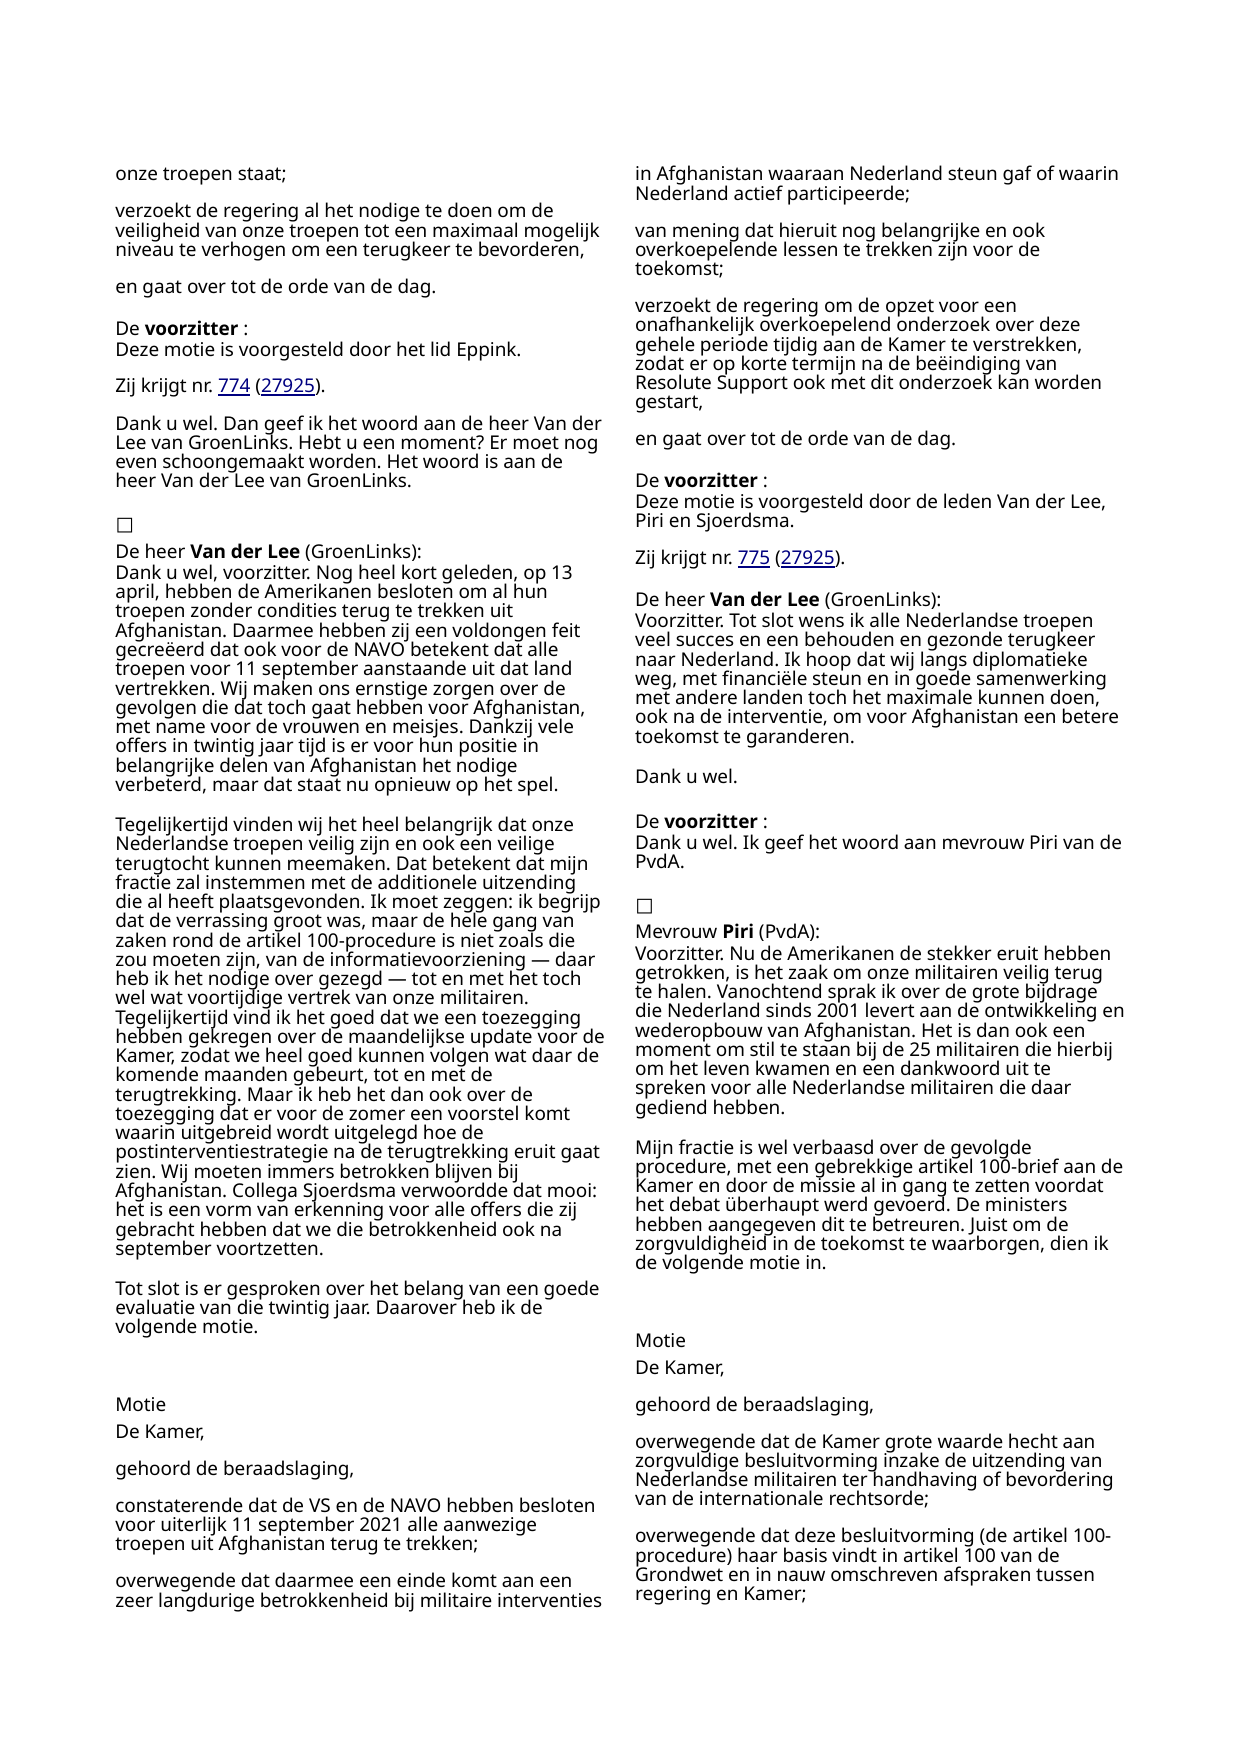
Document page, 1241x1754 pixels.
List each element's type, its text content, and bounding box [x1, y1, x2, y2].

text overwegende dat daarmee een einde komt aan een zeer langdurige betrokkenheid bij militaire interventies [115, 1572, 605, 1611]
text Motie [635, 1327, 1125, 1353]
text Mijn fractie is wel verbaasd over de gevolgde procedure, met een gebrekkige artikel 100-brief aan de Kamer en door de missie al in gang te zetten voordat het debat überhaupt werd gevoerd. De ministers hebben aangegeven dit te betreuren. Juist om de zorgvuldigheid in de toekomst te waarborgen, dien ik de volgende motie in. [635, 1139, 1125, 1273]
text en gaat over tot de orde van de dag. [635, 430, 1125, 450]
text Dank u wel, voorzitter. Nog heel kort geleden, op 13 april, hebben de Amerikanen besloten om al hun troepen zonder condities terug te trekken uit Afghanistan. Daarmee hebben zij een voldongen feit gecreëerd dat ook voor de NAVO betekent dat alle troepen voor 11 september aanstaande uit dat land vertrekken. Wij maken ons ernstige zorgen over de gevolgen die dat toch gaat hebben voor Afghanistan, met name voor de vrouwen en meisjes. Dankzij vele offers in twintig jaar tijd is er voor hun positie in belangrijke delen van Afghanistan het nodige verbeterd, maar dat staat nu opnieuw op het spel. [115, 564, 605, 795]
text Dank u wel. Dan geef ik het woord aan de heer Van der Lee van GroenLinks. Hebt u een moment? Er moet nog even schoongemaakt worden. Het woord is aan de heer Van der Lee van GroenLinks. [115, 414, 605, 492]
text Voorzitter. Nu de Amerikanen de stekker eruit hebben getrokken, is het zaak om onze militairen veilig terug te halen. Vanochtend sprak ik over de grote bijdrage die Nederland sinds 2001 levert aan de ontwikkeling en wederopbouw van Afghanistan. Het is dan ook een moment om stil te staan bij de 25 militairen die hierbij om het leven kwamen en een dankwoord uit te spreken voor alle Nederlandse militairen die daar gediend hebben. [635, 944, 1125, 1118]
text verzoekt de regering al het nodige te doen om de veiligheid van onze troepen tot een maximaal mogelijk niveau te verhogen om een terugkeer te bevorderen, [115, 202, 605, 260]
text De voorzitter : [115, 315, 605, 341]
text ⬜ [115, 512, 605, 538]
text ⬜ [635, 893, 1125, 919]
text Tegelijkertijd vinden wij het heel belangrijk dat onze Nederlandse troepen veilig zijn en ook een veilige terugtocht kunnen meemaken. Dat betekent dat mijn fractie zal instemmen met de additionele uitzending die al heeft plaatsgevonden. Ik moet zeggen: ik begrijp dat de verrassing groot was, maar de hele gang van zaken rond de artikel 100-procedure is niet zoals die zou moeten zijn, van de informatievoorziening — daar heb ik het nodige over gezegd — tot en met het toch wel wat voortijdige vertrek van onze militairen. Tegelijkertijd vind ik het goed dat we een toezegging hebben gekregen over de maandelijkse update voor de Kamer, zodat we heel goed kunnen volgen wat daar de komende maanden gebeurt, tot en met de terugtrekking. Maar ik heb het dan ook over de toezegging dat er voor de zomer een voorstel komt waarin uitgebreid wordt uitgelegd hoe de postinterventiestrategie na de terugtrekking eruit gaat zien. Wij moeten immers betrokken blijven bij Afghanistan. Collega Sjoerdsma verwoordde dat mooi: het is een vorm van erkenning voor alle offers die zij gebracht hebben dat we die betrokkenheid ook na september voortzetten. [115, 816, 605, 1259]
text Zij krijgt nr. 775 (27925). [635, 549, 1125, 569]
text Motie [115, 1391, 605, 1417]
text Tot slot is er gesproken over het belang van een goede evaluatie van die twintig jaar. Daarover heb ik de volgende motie. [115, 1280, 605, 1338]
text De heer Van der Lee (GroenLinks): [115, 538, 605, 564]
text Voorzitter. Tot slot wens ik alle Nederlandse troepen veel succes en een behouden en gezonde terugkeer naar Nederland. Ik hoop dat wij langs diplomatieke weg, met financiële steun en in goede samenwerking met andere landen toch het maximale kunnen doen, ook na de interventie, om voor Afghanistan een betere toekomst te garanderen. [635, 612, 1125, 747]
text De Kamer, [635, 1359, 1125, 1378]
text in Afghanistan waaraan Nederland steun gaf of waarin Nederland actief participeerde; [635, 165, 1125, 204]
text De heer Van der Lee (GroenLinks): [635, 586, 1125, 612]
text van mening dat hieruit nog belangrijke en ook overkoepelende lessen te trekken zijn voor de toekomst; [635, 222, 1125, 279]
text Dank u wel. Ik geef het woord aan mevrouw Piri van de PvdA. [635, 834, 1125, 872]
text onze troepen staat; [115, 165, 605, 184]
text De Kamer, [115, 1423, 605, 1442]
text De voorzitter : [635, 808, 1125, 834]
text constaterende dat de VS en de NAVO hebben besloten voor uiterlijk 11 september 2021 alle aanwezige troepen uit Afghanistan terug te trekken; [115, 1497, 605, 1554]
text Mevrouw Piri (PvdA): [635, 919, 1125, 944]
text Deze motie is voorgesteld door het lid Eppink. [115, 341, 605, 360]
text gehoord de beraadslaging, [115, 1460, 605, 1479]
text overwegende dat deze besluitvorming (de artikel 100-procedure) haar basis vindt in artikel 100 van de Grondwet en in nauw omschreven afspraken tussen regering en Kamer; [635, 1527, 1125, 1604]
text De voorzitter : [635, 467, 1125, 493]
text gehoord de beraadslaging, [635, 1396, 1125, 1415]
text en gaat over tot de orde van de dag. [115, 278, 605, 297]
text overwegende dat de Kamer grote waarde hecht aan zorgvuldige besluitvorming inzake de uitzending van Nederlandse militairen ter handhaving of bevordering van de internationale rechtsorde; [635, 1433, 1125, 1510]
text Deze motie is voorgesteld door de leden Van der Lee, Piri en Sjoerdsma. [635, 493, 1125, 532]
text Zij krijgt nr. 774 (27925). [115, 377, 605, 397]
text Dank u wel. [635, 768, 1125, 787]
text verzoekt de regering om de opzet voor een onafhankelijk overkoepelend onderzoek over deze gehele periode tijdig aan de Kamer te verstrekken, zodat er op korte termijn na de beëindiging van Resolute Support ook met dit onderzoek kan worden gestart, [635, 297, 1125, 413]
